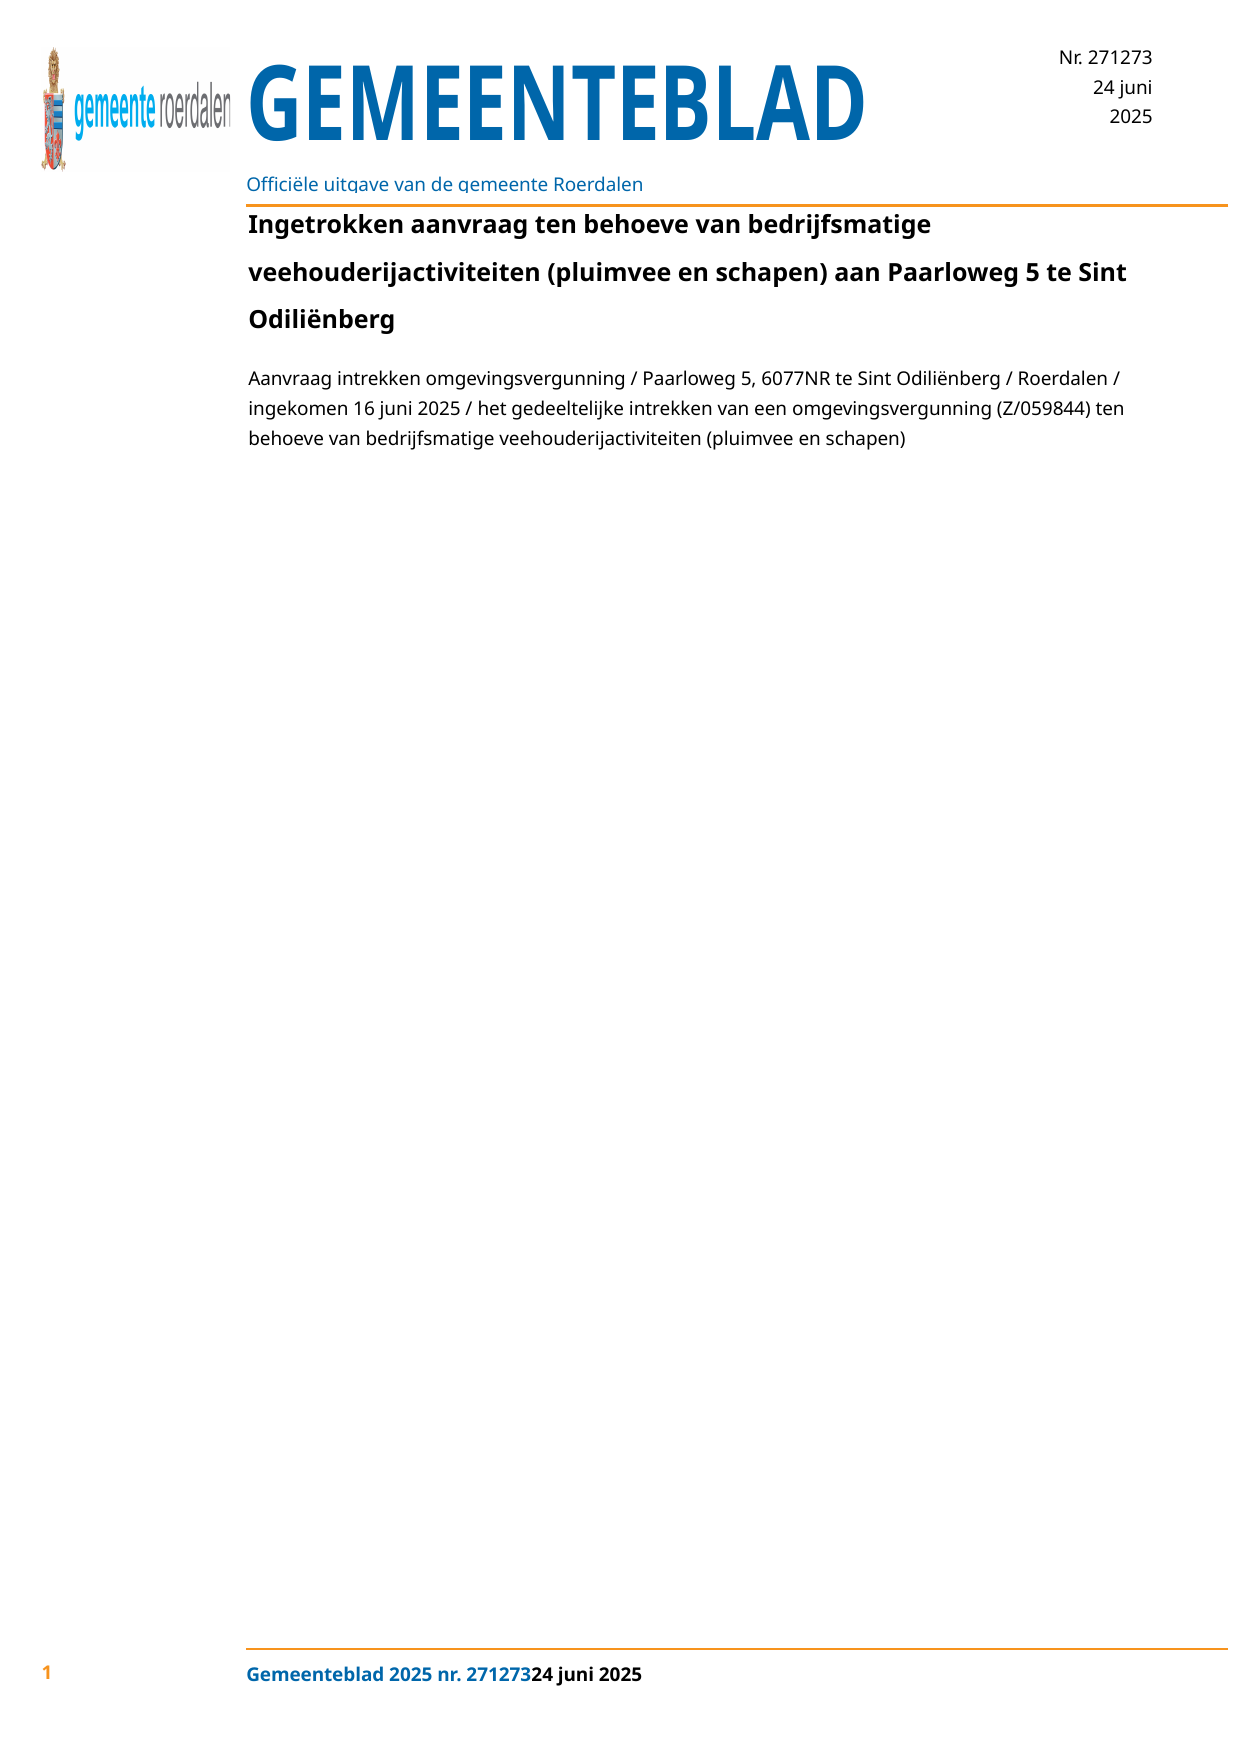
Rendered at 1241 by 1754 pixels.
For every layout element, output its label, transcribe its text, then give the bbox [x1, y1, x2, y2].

text Ingetrokken aanvraag ten behoeve van bedrijfsmatige veehouderijactiviteiten (pluimvee en schapen) aan Paarloweg 5 te Sint Odiliënberg [248, 207, 1152, 336]
text Aanvraag intrekken omgevingsvergunning / Paarloweg 5, 6077NR te Sint Odiliënberg / Roerdalen / ingekomen 16 juni 2025 / het gedeeltelijke intrekken van een omgevingsvergunning (Z/059844) ten behoeve van bedrijfsmatige veehouderijactiviteiten (pluimvee en schapen) [248, 366, 1152, 450]
picture [41, 47, 231, 172]
